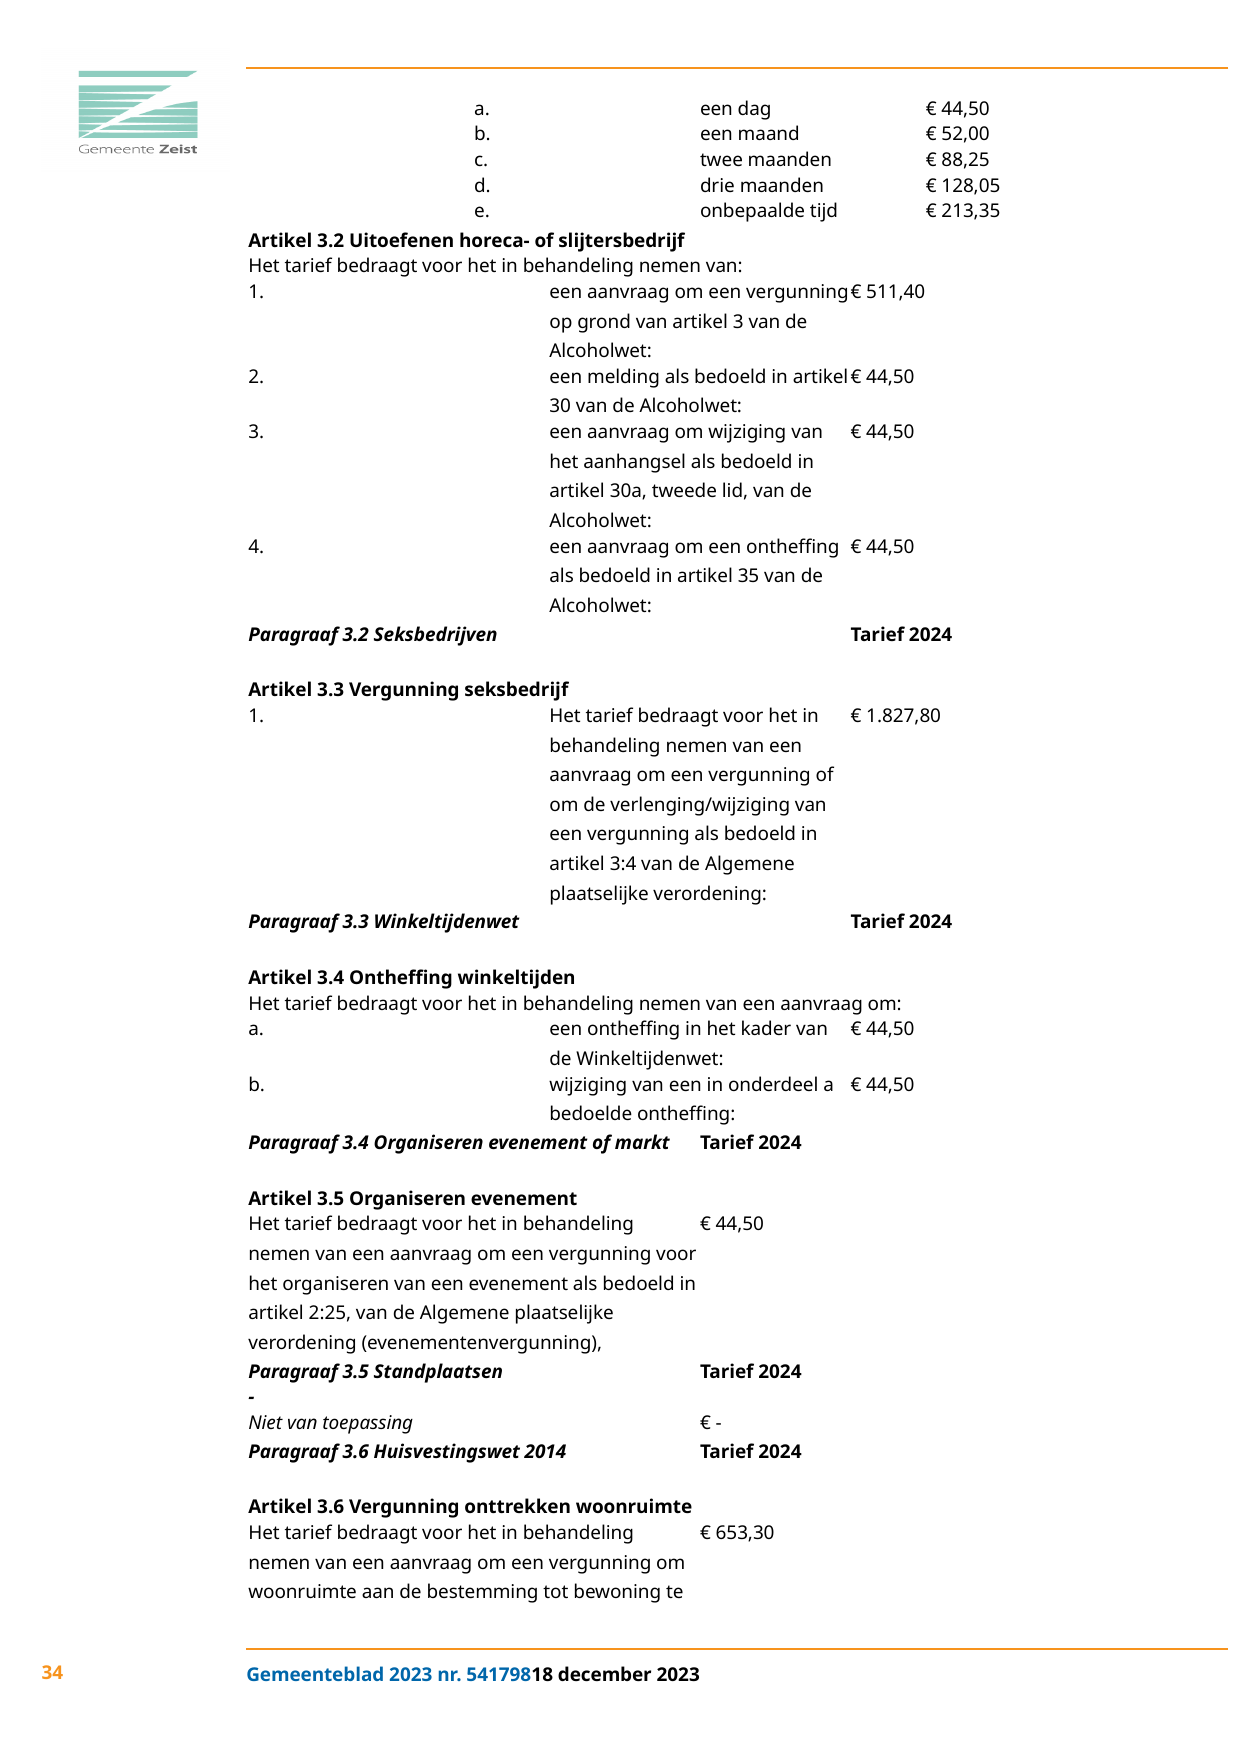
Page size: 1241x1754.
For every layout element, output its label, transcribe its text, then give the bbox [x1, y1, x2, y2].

table_cell Artikel 3.6 Vergunning onttrekken woonruimte [248, 1494, 1152, 1519]
table_cell Artikel 3.4 Ontheffing winkeltijden [248, 964, 1152, 990]
table_cell Artikel 3.3 Vergunning seksbedrijf [248, 676, 1152, 702]
table_cell [248, 121, 474, 146]
table_cell € 44,50 [850, 533, 1152, 618]
table_cell € 44,50 [850, 419, 1152, 533]
table_cell een aanvraag om een ontheffing als bedoeld in artikel 35 van de Alcoholwet: [549, 533, 850, 618]
table_cell Artikel 3.5 Organiseren evenement [248, 1185, 1152, 1211]
table_cell [248, 172, 474, 198]
table_cell € 44,50 [850, 1016, 1152, 1071]
table_header Tarief 2024 [700, 1358, 1152, 1384]
table_cell b. [474, 121, 700, 146]
table_cell Het tarief bedraagt voor het in behandeling nemen van een aanvraag om een vergunning voor het organiseren van een evenement als bedoeld in artikel 2:25, van de Algemene plaatselijke verordening (evenementenvergunning), [248, 1211, 700, 1354]
table_cell € - [700, 1409, 1152, 1435]
table_header Tarief 2024 [850, 621, 1152, 676]
table_cell d. [474, 172, 700, 198]
table_header Tarief 2024 [850, 909, 1152, 964]
table_cell twee maanden [700, 146, 926, 172]
table_cell b. [248, 1071, 549, 1126]
table_cell € 128,05 [926, 172, 1152, 198]
table_cell € 653,30 [700, 1520, 1152, 1604]
table_cell 3. [248, 419, 549, 533]
table_cell 2. [248, 363, 549, 418]
table_cell Het tarief bedraagt voor het in behandeling nemen van een aanvraag om een vergunning om woonruimte aan de bestemming tot bewoning te [248, 1520, 700, 1604]
table_cell een aanvraag om een vergunning op grond van artikel 3 van de Alcoholwet: [549, 278, 850, 363]
table_cell 4. [248, 533, 549, 618]
table_cell Het tarief bedraagt voor het in behandeling nemen van een aanvraag om een vergunning of om de verlenging/wijziging van een vergunning als bedoeld in artikel 3:4 van de Algemene plaatselijke verordening: [549, 702, 850, 905]
table_cell c. [474, 146, 700, 172]
table_header Paragraaf 3.2 Seksbedrijven [248, 621, 850, 676]
table_cell € 44,50 [700, 1211, 1152, 1354]
table_cell Het tarief bedraagt voor het in behandeling nemen van: [248, 253, 850, 278]
table_cell [248, 95, 474, 121]
table_cell a. [474, 95, 700, 121]
table_cell - [248, 1384, 1152, 1409]
table_cell [248, 146, 474, 172]
table_header Artikel 3.2 Uitoefenen horeca- of slijtersbedrijf [248, 227, 1152, 252]
table_cell [850, 253, 1152, 278]
table_header Tarief 2024 [700, 1130, 1152, 1185]
table_cell € 44,50 [850, 1071, 1152, 1126]
table_header Paragraaf 3.4 Organiseren evenement of markt [248, 1130, 700, 1185]
picture [41, 47, 231, 172]
table_cell a. [248, 1016, 549, 1071]
table_cell Het tarief bedraagt voor het in behandeling nemen van een aanvraag om: [248, 990, 1152, 1016]
table_cell € 44,50 [850, 363, 1152, 418]
table_cell een ontheffing in het kader van de Winkeltijdenwet: [549, 1016, 850, 1071]
table_cell een aanvraag om wijziging van het aanhangsel als bedoeld in artikel 30a, tweede lid, van de Alcoholwet: [549, 419, 850, 533]
table_cell onbepaalde tijd [700, 198, 926, 223]
table_cell een dag [700, 95, 926, 121]
table_cell wijziging van een in onderdeel a bedoelde ontheffing: [549, 1071, 850, 1126]
table_cell een melding als bedoeld in artikel 30 van de Alcoholwet: [549, 363, 850, 418]
table_cell e. [474, 198, 700, 223]
table_cell Niet van toepassing [248, 1409, 700, 1435]
table_cell € 213,35 [926, 198, 1152, 223]
table_header Paragraaf 3.6 Huisvestingswet 2014 [248, 1439, 700, 1494]
table_cell drie maanden [700, 172, 926, 198]
table_cell € 52,00 [926, 121, 1152, 146]
table_cell € 511,40 [850, 278, 1152, 363]
table_header Paragraaf 3.5 Standplaatsen [248, 1358, 700, 1384]
table_cell € 44,50 [926, 95, 1152, 121]
table_cell € 88,25 [926, 146, 1152, 172]
table_cell [248, 198, 474, 223]
table_cell een maand [700, 121, 926, 146]
table_cell 1. [248, 702, 549, 905]
table_cell € 1.827,80 [850, 702, 1152, 905]
table_header Tarief 2024 [700, 1439, 1152, 1494]
table_cell 1. [248, 278, 549, 363]
table_header Paragraaf 3.3 Winkeltijdenwet [248, 909, 850, 964]
